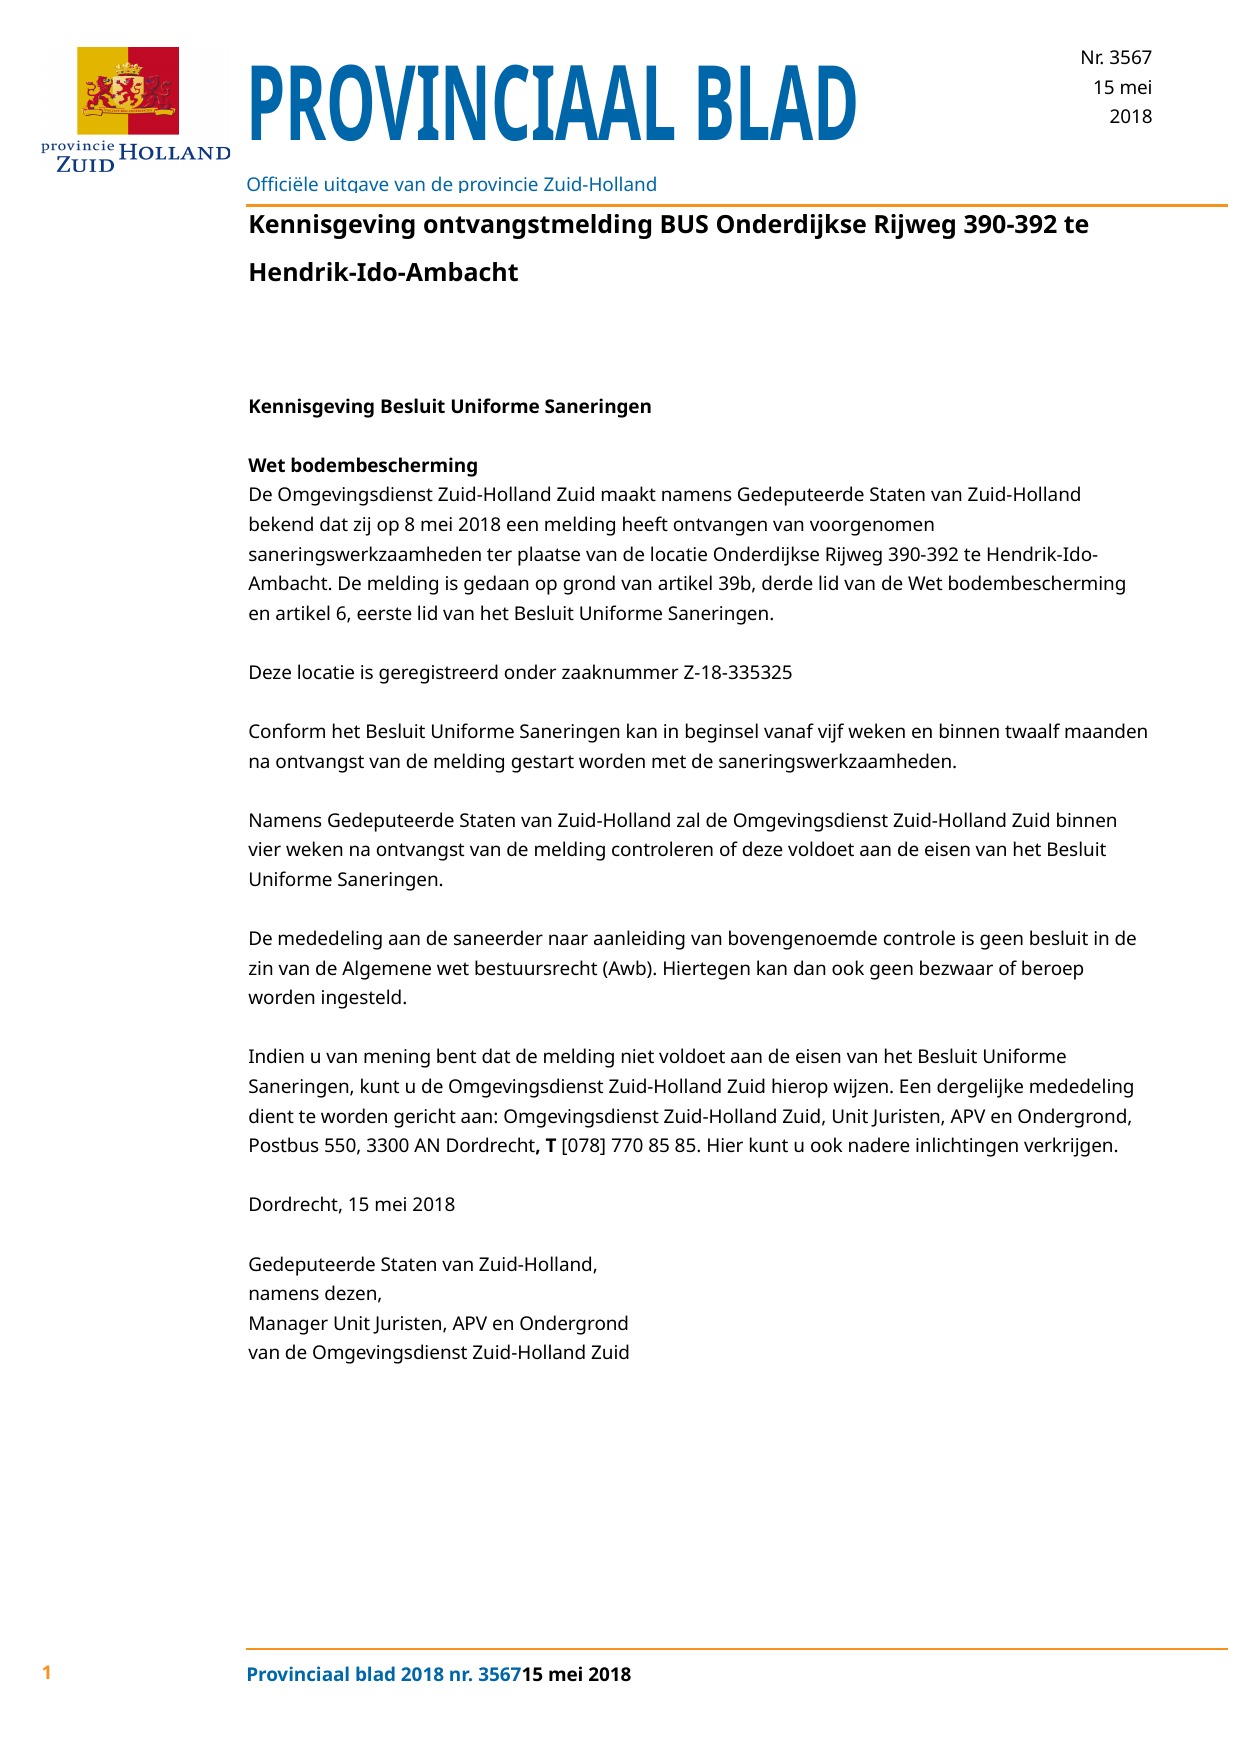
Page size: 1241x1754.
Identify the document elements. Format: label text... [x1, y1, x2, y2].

text Deze locatie is geregistreerd onder zaaknummer Z-18-335325 [248, 659, 1152, 685]
text Kennisgeving Besluit Uniforme Saneringen [248, 393, 1152, 419]
text Indien u van mening bent dat de melding niet voldoet aan de eisen van het Besluit Uniforme Saneringen, kunt u de Omgevingsdienst Zuid-Holland Zuid hierop wijzen. Een dergelijke mededeling dient te worden gericht aan: Omgevingsdienst Zuid-Holland Zuid, Unit Juristen, APV en Ondergrond, Postbus 550, 3300 AN Dordrecht, T [078] 770 85 85. Hier kunt u ook nadere inlichtingen verkrijgen. [248, 1044, 1152, 1158]
text De mededeling aan de saneerder naar aanleiding van bovengenoemde controle is geen besluit in de zin van de Algemene wet bestuursrecht (Awb). Hiertegen kan dan ook geen bezwaar of beroep worden ingesteld. [248, 925, 1152, 1010]
text Dordrecht, 15 mei 2018 [248, 1192, 1152, 1217]
picture [41, 47, 231, 172]
text Kennisgeving ontvangstmelding BUS Onderdijkse Rijweg 390-392 te Hendrik-Ido-Ambacht [248, 207, 1152, 288]
text Gedeputeerde Staten van Zuid-Holland, [248, 1251, 1152, 1277]
text De Omgevingsdienst Zuid-Holland Zuid maakt namens Gedeputeerde Staten van Zuid-Holland bekend dat zij op 8 mei 2018 een melding heeft ontvangen van voorgenomen saneringswerkzaamheden ter plaatse van de locatie Onderdijkse Rijweg 390-392 te Hendrik-Ido-Ambacht. De melding is gedaan op grond van artikel 39b, derde lid van de Wet bodembescherming en artikel 6, eerste lid van het Besluit Uniforme Saneringen. [248, 482, 1152, 626]
text van de Omgevingsdienst Zuid-Holland Zuid [248, 1339, 1152, 1365]
text namens dezen, [248, 1280, 1152, 1306]
text Wet bodembescherming [248, 452, 1152, 478]
text Manager Unit Juristen, APV en Ondergrond [248, 1310, 1152, 1336]
text Conform het Besluit Uniforme Saneringen kan in beginsel vanaf vijf weken en binnen twaalf maanden na ontvangst van de melding gestart worden met de saneringswerkzaamheden. [248, 718, 1152, 774]
text Namens Gedeputeerde Staten van Zuid-Holland zal de Omgevingsdienst Zuid-Holland Zuid binnen vier weken na ontvangst van de melding controleren of deze voldoet aan de eisen van het Besluit Uniforme Saneringen. [248, 807, 1152, 892]
